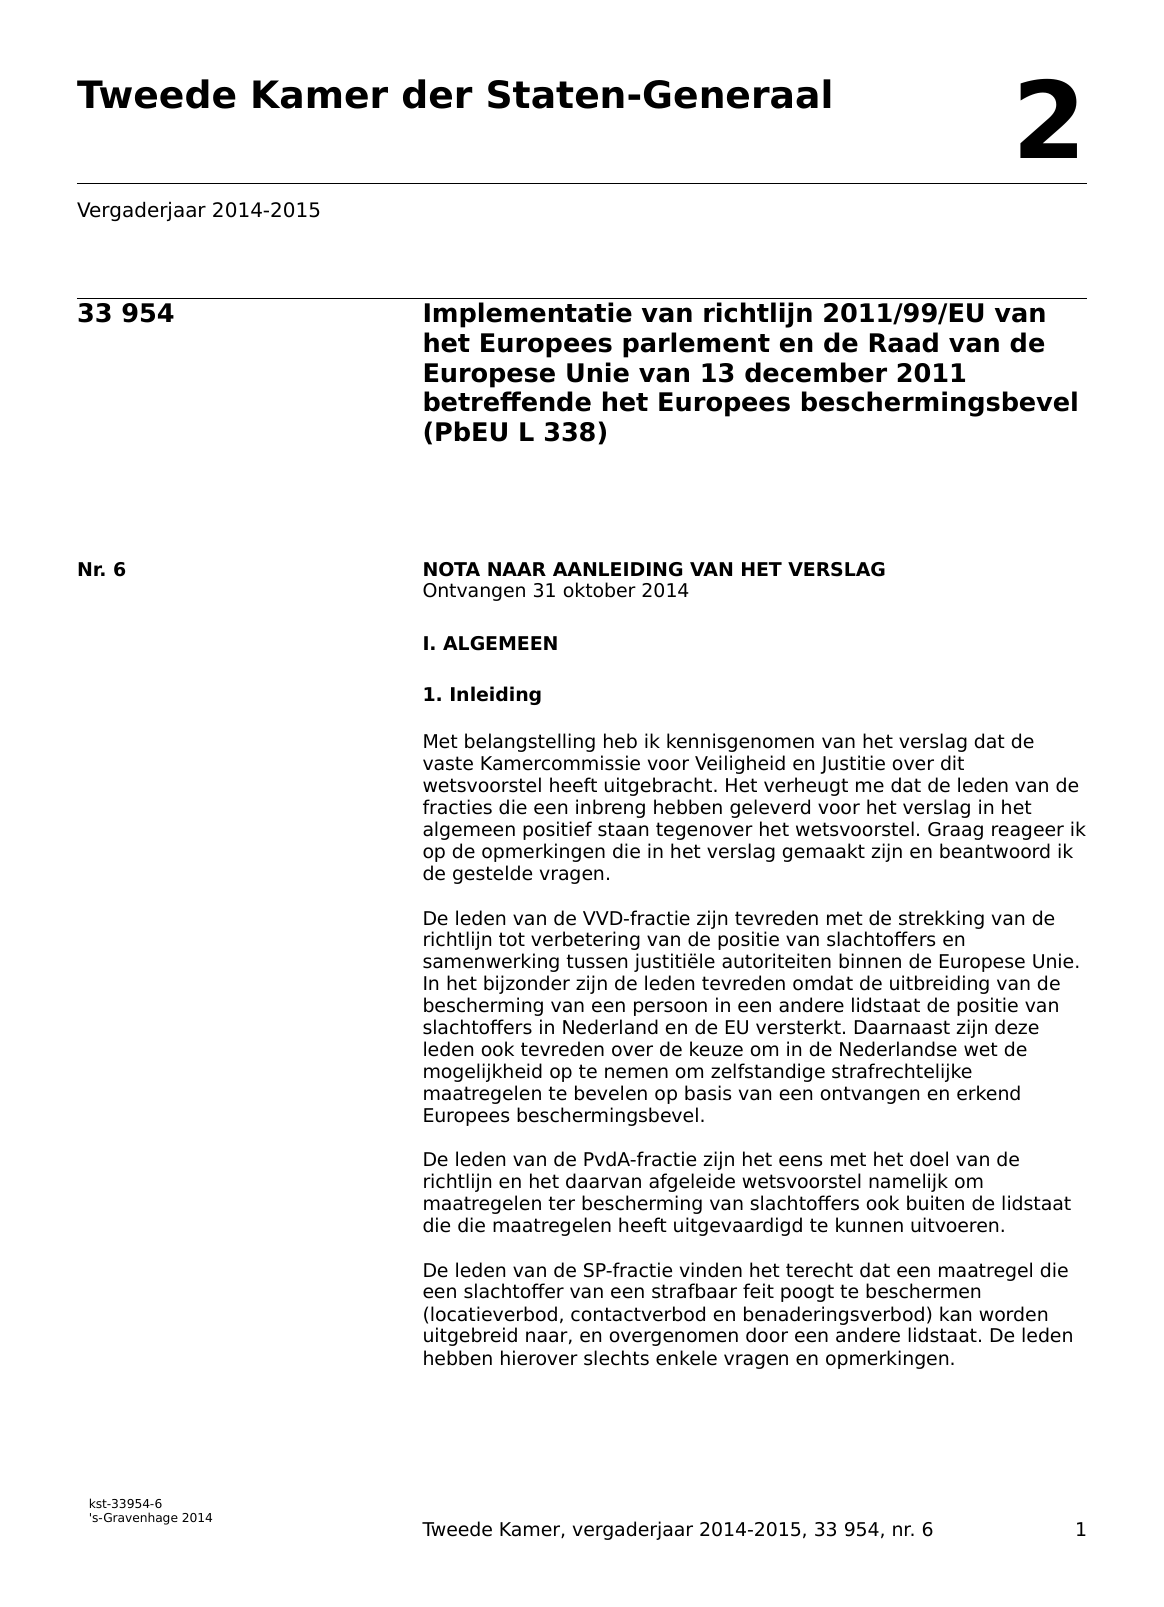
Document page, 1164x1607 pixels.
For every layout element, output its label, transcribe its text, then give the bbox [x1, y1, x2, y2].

table_cell Vergaderjaar 2014-2015 [77, 184, 1087, 298]
text De leden van de PvdA-fractie zijn het eens met het doel van de richtlijn en het daarvan afgeleide wetsvoorstel namelijk om maatregelen ter bescherming van slachtoffers ook buiten de lidstaat die die maatregelen heeft uitgevaardigd te kunnen uitvoeren. [422, 1149, 1087, 1237]
table_header Tweede Kamer der Staten-Generaal [77, 59, 886, 183]
text 's-Gravenhage 2014 [88, 1511, 323, 1525]
subtitle Nr. 6 NOTA NAAR AANLEIDING VAN HET VERSLAG [77, 558, 1087, 580]
text De leden van de VVD-fractie zijn tevreden met de strekking van de richtlijn tot verbetering van de positie van slachtoffers en samenwerking tussen justitiële autoriteiten binnen de Europese Unie. In het bijzonder zijn de leden tevreden omdat de uitbreiding van de bescherming van een persoon in een andere lidstaat de positie van slachtoffers in Nederland en de EU versterkt. Daarnaast zijn deze leden ook tevreden over de keuze om in de Nederlandse wet de mogelijkheid op te nemen om zelfstandige strafrechtelijke maatregelen te bevelen op basis van een ontvangen en erkend Europees beschermingsbevel. [422, 907, 1087, 1127]
text Ontvangen 31 oktober 2014 [422, 580, 1087, 602]
subtitle 33 954 Implementatie van richtlijn 2011/99/EU van het Europees parlement en de Raad van de Europese Unie van 13 december 2011 betreffende het Europees beschermingsbevel (PbEU L 338) [77, 299, 1087, 447]
subtitle 1. Inleiding [422, 684, 1087, 706]
table_header 2 [886, 59, 1087, 183]
subtitle I. ALGEMEEN [422, 632, 1087, 654]
text De leden van de SP-fractie vinden het terecht dat een maatregel die een slachtoffer van een strafbaar feit poogt te beschermen (locatieverbod, contactverbod en benaderingsverbod) kan worden uitgebreid naar, en overgenomen door een andere lidstaat. De leden hebben hierover slechts enkele vragen en opmerkingen. [422, 1259, 1087, 1369]
text Met belangstelling heb ik kennisgenomen van het verslag dat de vaste Kamercommissie voor Veiligheid en Justitie over dit wetsvoorstel heeft uitgebracht. Het verheugt me dat de leden van de fracties die een inbreng hebben geleverd voor het verslag in het algemeen positief staan tegenover het wetsvoorstel. Graag reageer ik op de opmerkingen die in het verslag gemaakt zijn en beantwoord ik de gestelde vragen. [422, 731, 1087, 885]
text kst-33954-6 [88, 1497, 323, 1511]
